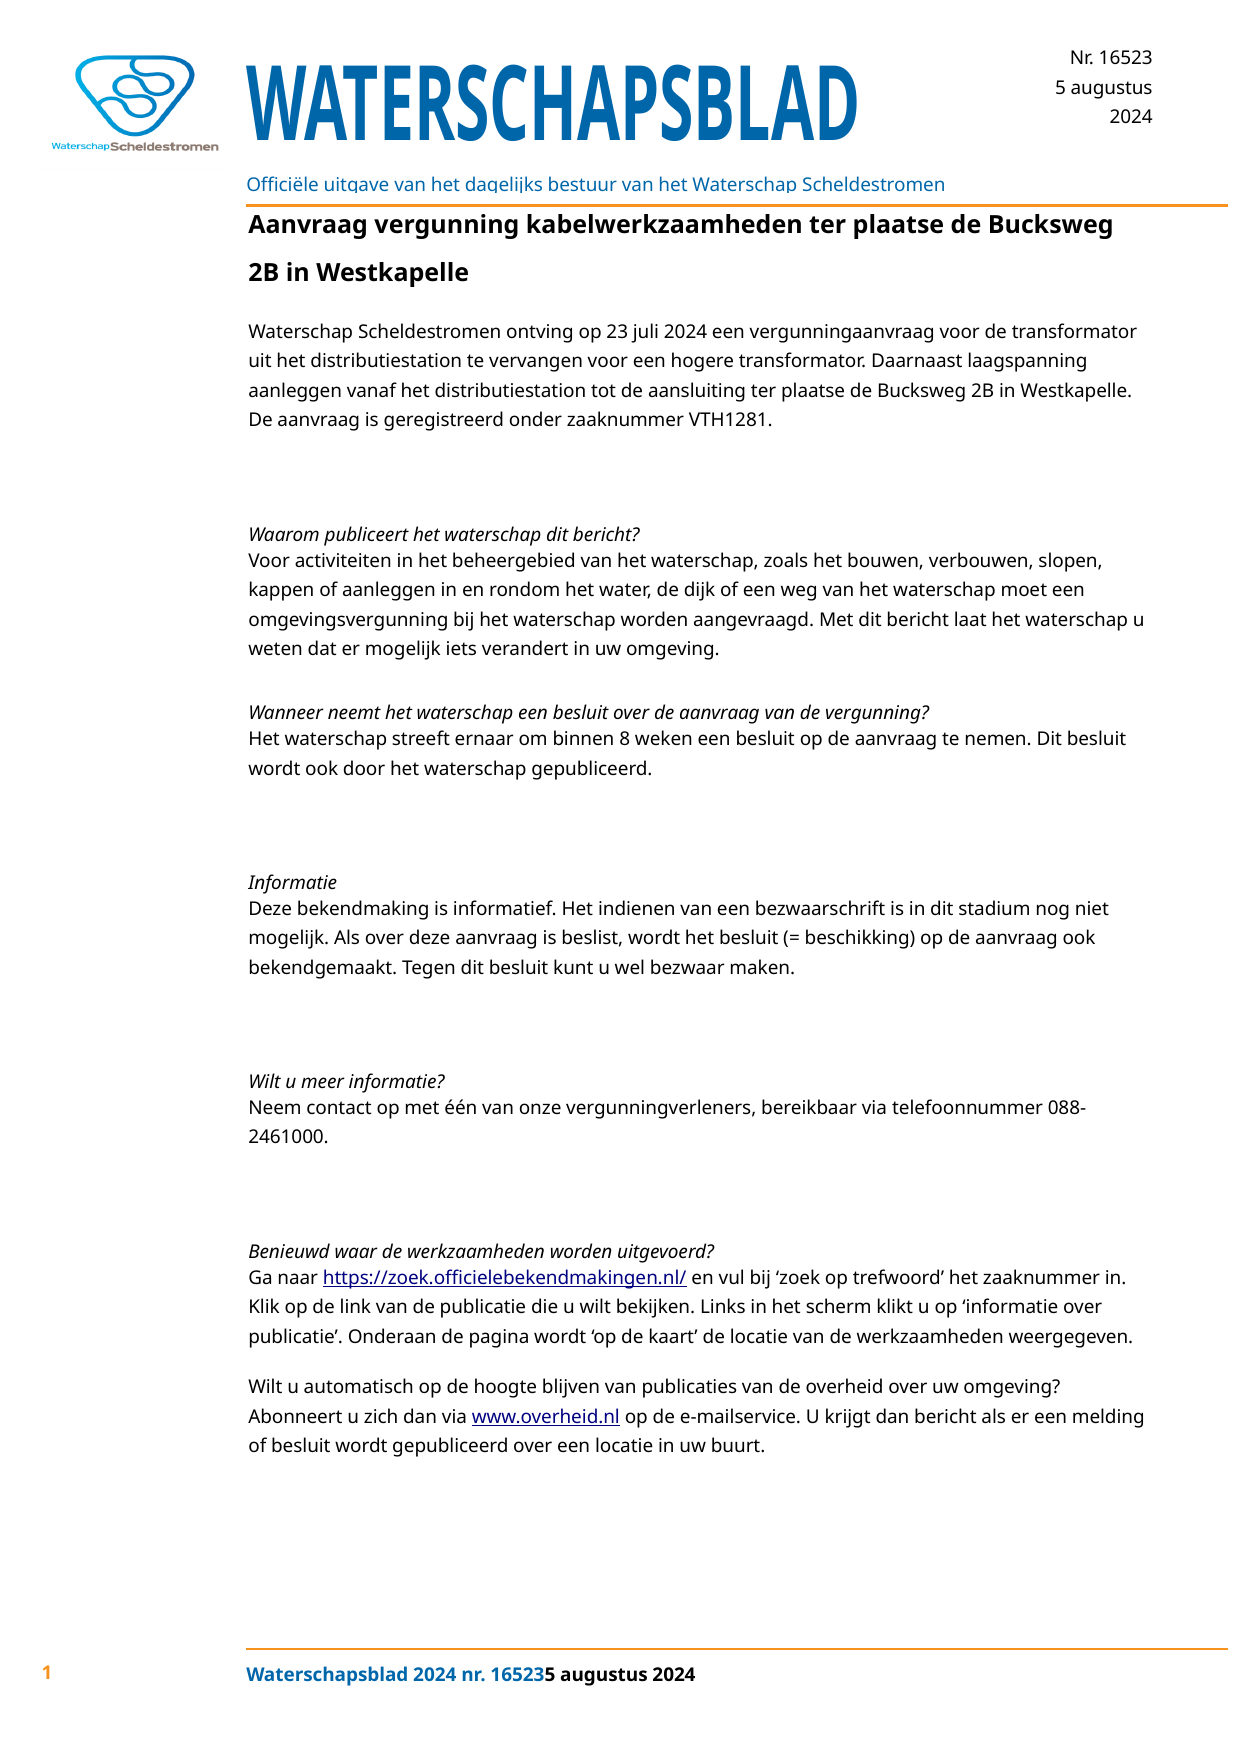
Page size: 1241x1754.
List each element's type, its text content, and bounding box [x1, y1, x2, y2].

text Neem contact op met één van onze vergunningverleners, bereikbaar via telefoonnummer 088-2461000. [248, 1094, 1152, 1149]
text Het waterschap streeft ernaar om binnen 8 weken een besluit op de aanvraag te nemen. Dit besluit wordt ook door het waterschap gepubliceerd. [248, 725, 1152, 781]
text Waterschap Scheldestromen ontving op 23 juli 2024 een vergunningaanvraag voor de transformator uit het distributiestation te vervangen voor een hogere transformator. Daarnaast laagspanning aanleggen vanaf het distributiestation tot de aansluiting ter plaatse de Bucksweg 2B in Westkapelle. De aanvraag is geregistreerd onder zaaknummer VTH1281. [248, 318, 1152, 432]
text Benieuwd waar de werkzaamheden worden uitgevoerd? [248, 1238, 1152, 1264]
text Wilt u meer informatie? [248, 1068, 1152, 1094]
text Waarom publiceert het waterschap dit bericht? [248, 521, 1152, 547]
text Ga naar https://zoek.officielebekendmakingen.nl/ en vul bij ‘zoek op trefwoord’ het zaaknummer in. Klik op de link van de publicatie die u wilt bekijken. Links in het scherm klikt u op ‘informatie over publicatie’. Onderaan de pagina wordt ‘op de kaart’ de locatie van de werkzaamheden weergegeven. [248, 1264, 1152, 1349]
text Informatie [248, 869, 1152, 895]
text Wilt u automatisch op de hoogte blijven van publicaties van de overheid over uw omgeving? Abonneert u zich dan via www.overheid.nl op de e-mailservice. U krijgt dan bericht als er een melding of besluit wordt gepubliceerd over een locatie in uw buurt. [248, 1373, 1152, 1458]
text Deze bekendmaking is informatief. Het indienen van een bezwaarschrift is in dit stadium nog niet mogelijk. Als over deze aanvraag is beslist, wordt het besluit (= beschikking) op de aanvraag ook bekendgemaakt. Tegen dit besluit kunt u wel bezwaar maken. [248, 895, 1152, 980]
text Voor activiteiten in het beheergebied van het waterschap, zoals het bouwen, verbouwen, slopen, kappen of aanleggen in en rondom het water, de dijk of een weg van het waterschap moet een omgevingsvergunning bij het waterschap worden aangevraagd. Met dit bericht laat het waterschap u weten dat er mogelijk iets verandert in uw omgeving. [248, 547, 1152, 661]
text Aanvraag vergunning kabelwerkzaamheden ter plaatse de Bucksweg 2B in Westkapelle [248, 207, 1152, 288]
text Wanneer neemt het waterschap een besluit over de aanvraag van de vergunning? [248, 699, 1152, 725]
picture [41, 47, 231, 172]
